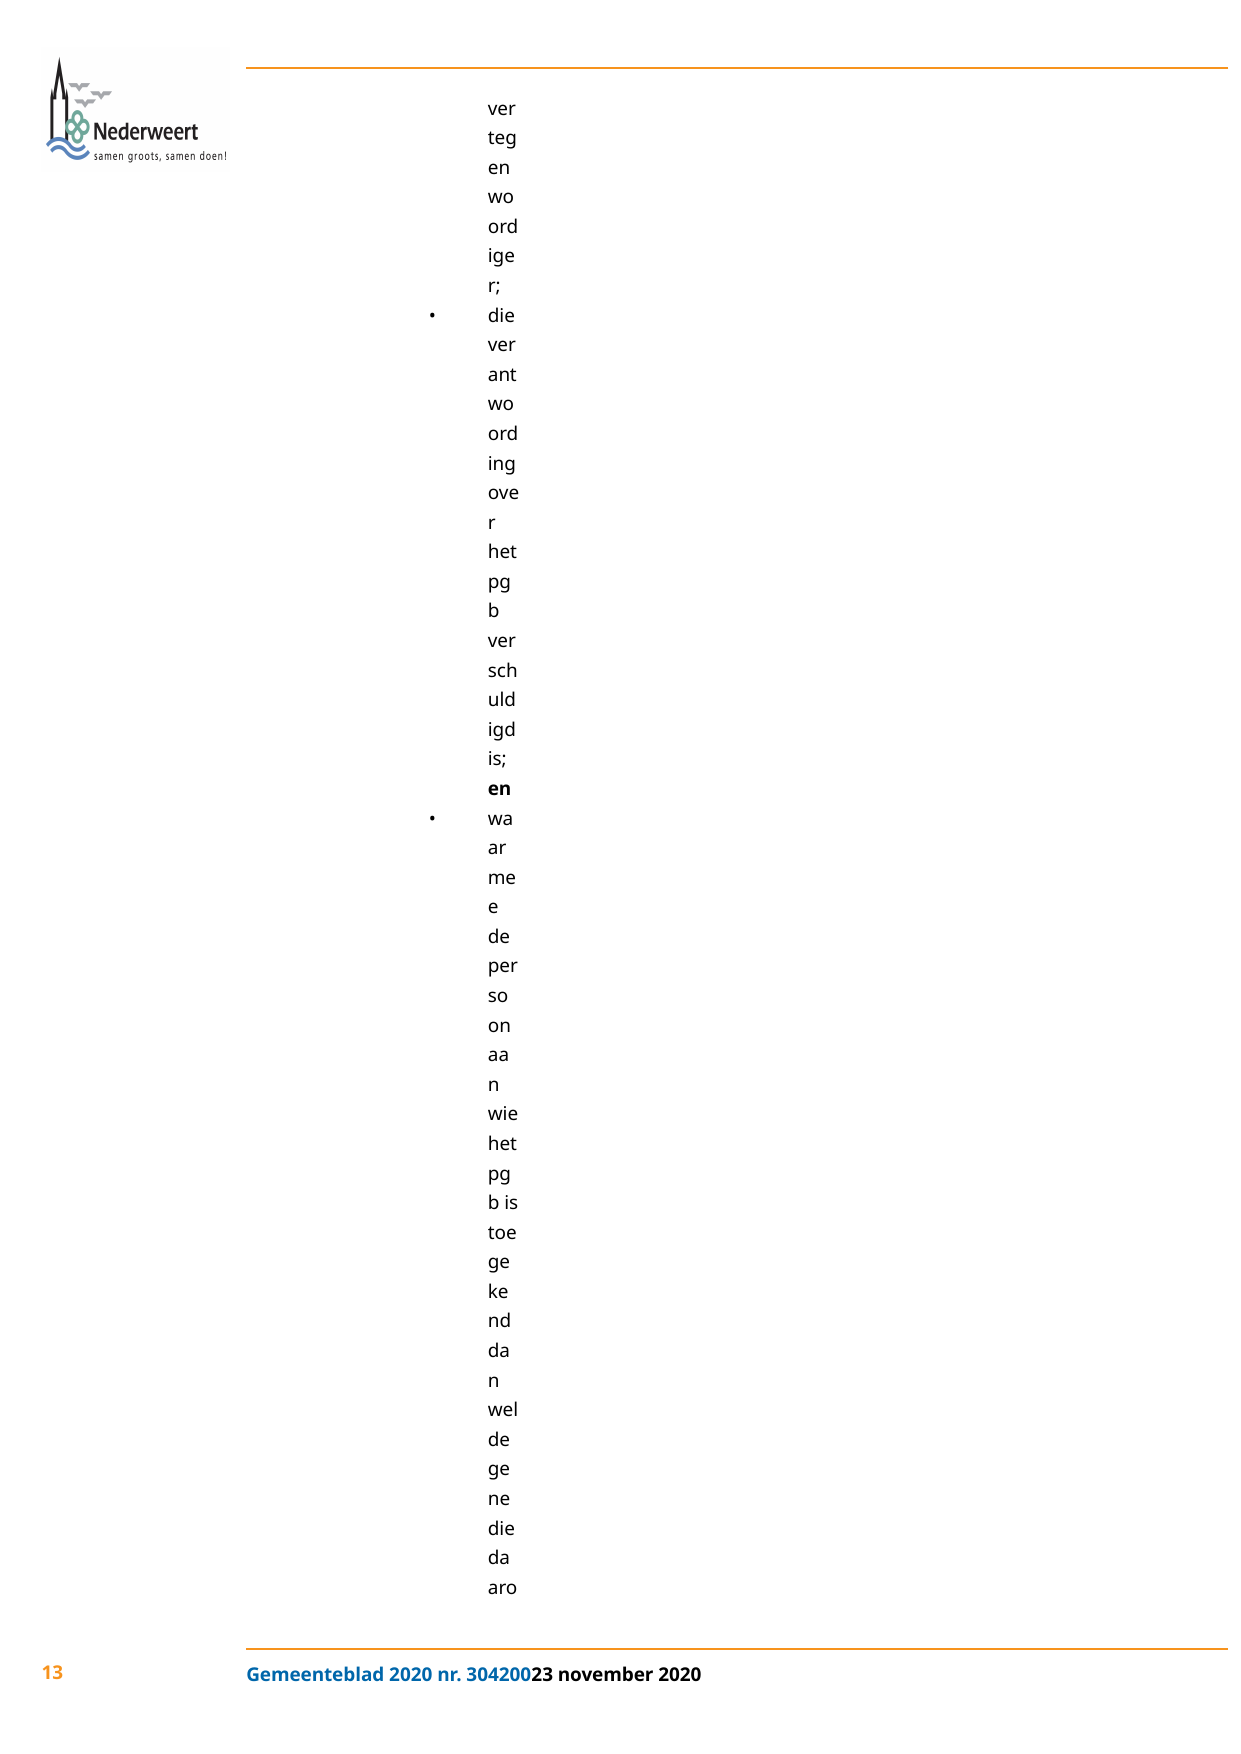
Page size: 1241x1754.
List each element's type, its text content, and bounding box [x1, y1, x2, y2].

table_cell [1061, 95, 1152, 1600]
table_cell [519, 95, 609, 1600]
table_cell [881, 95, 971, 1600]
table_cell [971, 95, 1061, 1600]
table_cell [609, 95, 700, 1600]
table_cell [248, 95, 429, 1600]
table_cell vertegenwoordiger; die verantwoording over het pgb verschuldigd is; en waarmee de persoon aan wie het pgb is toegekend dan wel degene die daaro [429, 95, 519, 1600]
picture [41, 47, 231, 172]
table_cell [790, 95, 881, 1600]
table_cell [700, 95, 790, 1600]
